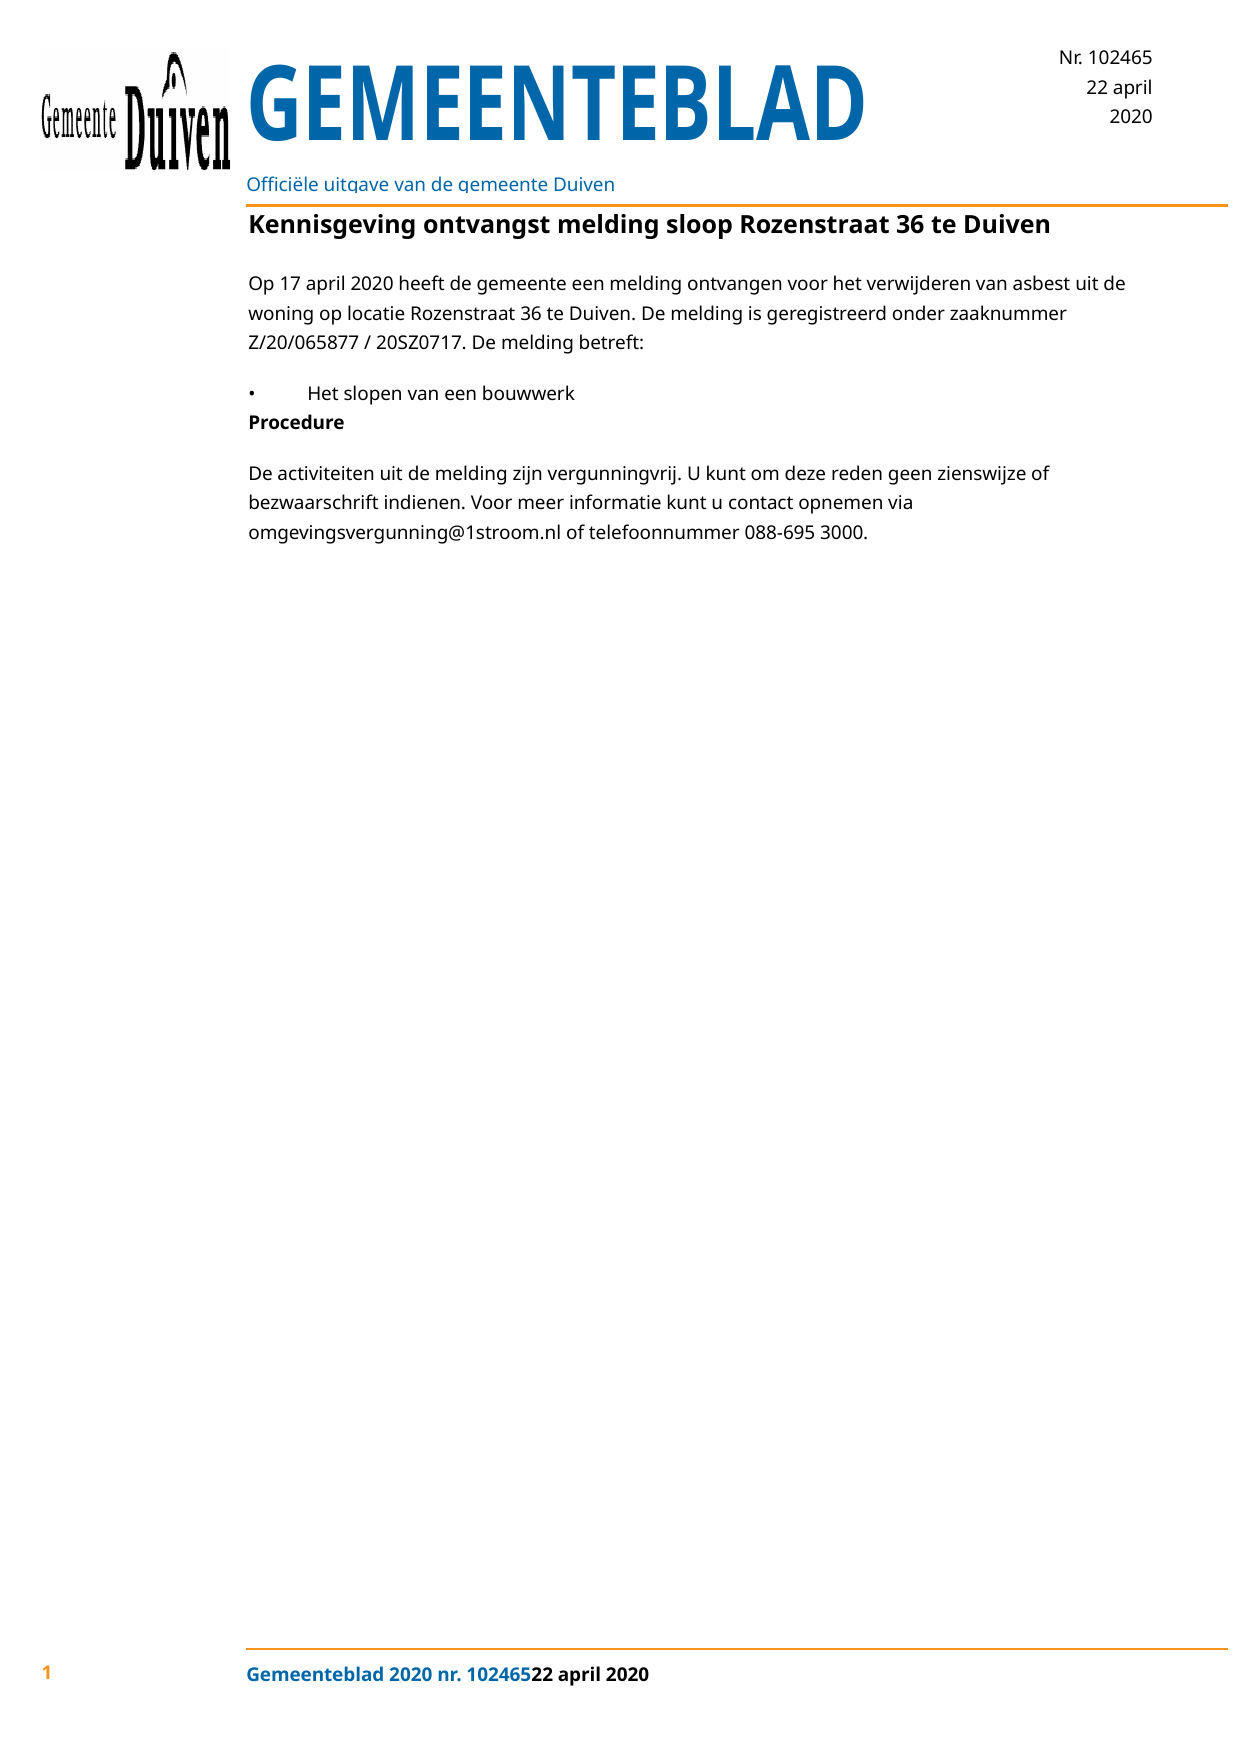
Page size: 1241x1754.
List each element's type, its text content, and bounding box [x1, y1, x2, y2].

text De activiteiten uit de melding zijn vergunningvrij. U kunt om deze reden geen zienswijze of bezwaarschrift indienen. Voor meer informatie kunt u contact opnemen via omgevingsvergunning@1stroom.nl of telefoonnummer 088-695 3000. [248, 460, 1152, 545]
text Procedure [248, 409, 1152, 435]
picture [41, 47, 231, 172]
text Op 17 april 2020 heeft de gemeente een melding ontvangen voor het verwijderen van asbest uit de woning op locatie Rozenstraat 36 te Duiven. De melding is geregistreerd onder zaaknummer Z/20/065877 / 20SZ0717. De melding betreft: [248, 270, 1152, 355]
list Het slopen van een bouwwerk [248, 380, 1152, 406]
text Kennisgeving ontvangst melding sloop Rozenstraat 36 te Duiven [248, 207, 1152, 241]
